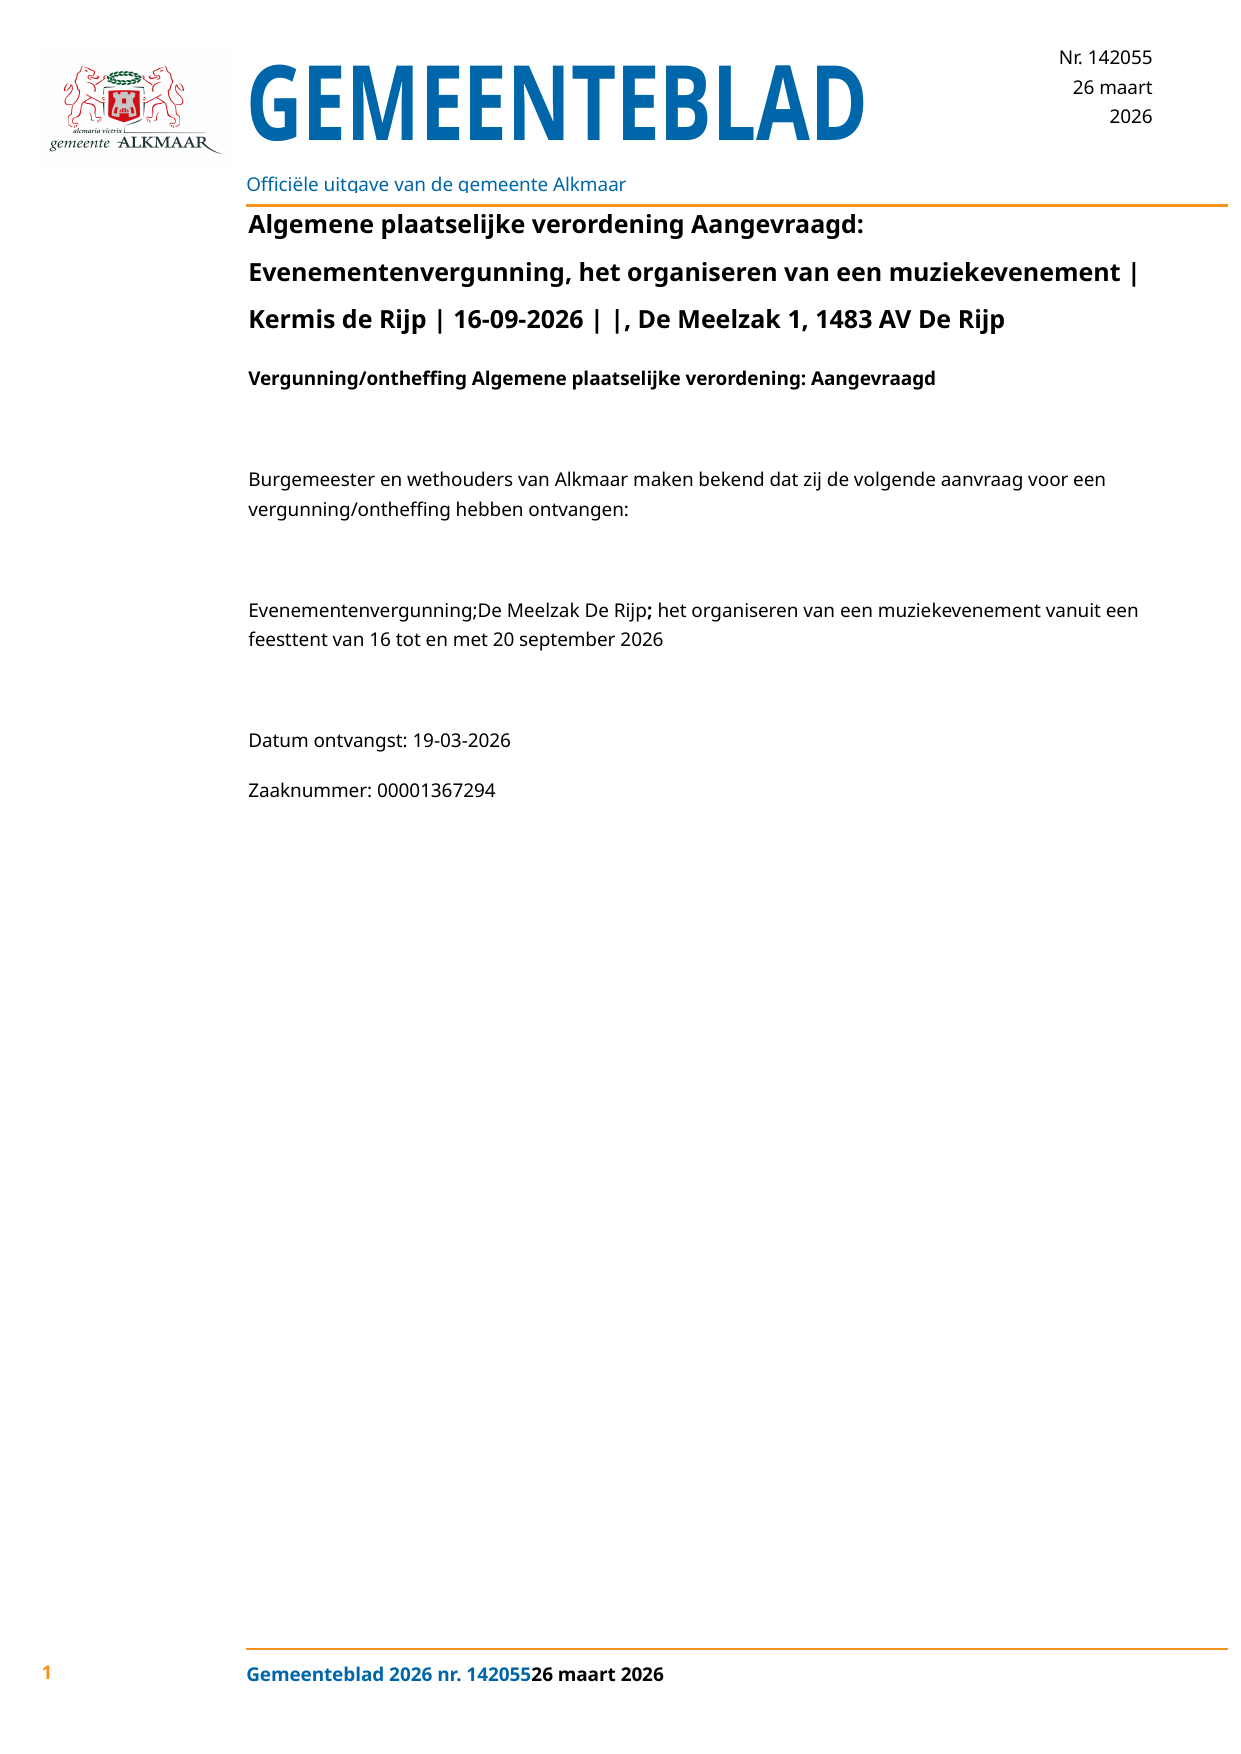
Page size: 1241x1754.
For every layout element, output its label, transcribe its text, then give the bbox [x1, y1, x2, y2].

text Burgemeester en wethouders van Alkmaar maken bekend dat zij de volgende aanvraag voor een vergunning/ontheffing hebben ontvangen: [248, 466, 1152, 522]
text Algemene plaatselijke verordening Aangevraagd: Evenementenvergunning, het organiseren van een muziekevenement | Kermis de Rijp | 16-09-2026 | |, De Meelzak 1, 1483 AV De Rijp [248, 207, 1152, 336]
text Vergunning/ontheffing Algemene plaatselijke verordening: Aangevraagd [248, 366, 1152, 391]
text Zaaknummer: 00001367294 [248, 778, 1152, 803]
text Datum ontvangst: 19-03-2026 [248, 727, 1152, 753]
picture [41, 47, 231, 172]
text Evenementenvergunning;De Meelzak De Rijp; het organiseren van een muziekevenement vanuit een feesttent van 16 tot en met 20 september 2026 [248, 597, 1152, 652]
